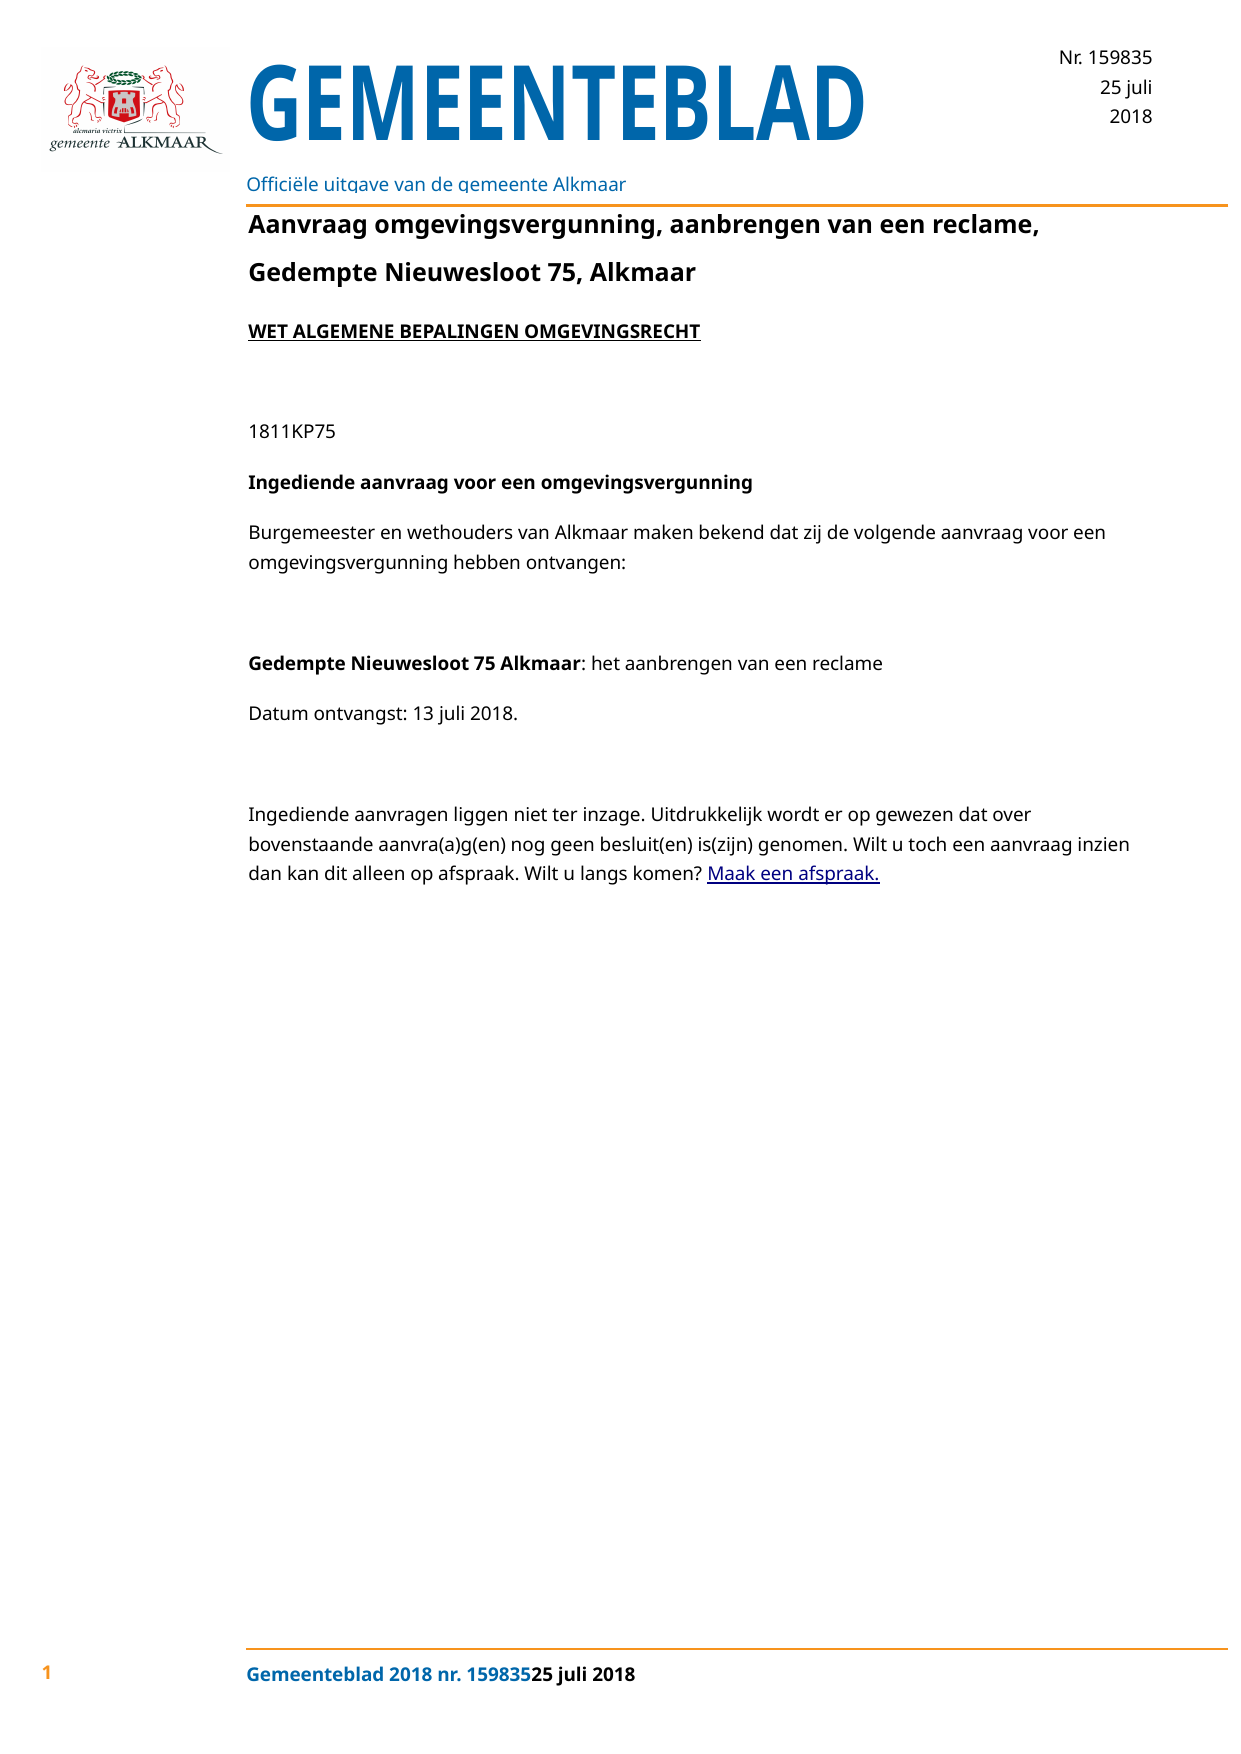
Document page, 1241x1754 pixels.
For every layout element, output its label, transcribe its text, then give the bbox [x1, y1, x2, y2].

text Burgemeester en wethouders van Alkmaar maken bekend dat zij de volgende aanvraag voor een omgevingsvergunning hebben ontvangen: [248, 519, 1152, 575]
text WET ALGEMENE BEPALINGEN OMGEVINGSRECHT [248, 318, 1152, 344]
text Aanvraag omgevingsvergunning, aanbrengen van een reclame, Gedempte Nieuwesloot 75, Alkmaar [248, 207, 1152, 288]
text 1811KP75 [248, 419, 1152, 444]
text Datum ontvangst: 13 juli 2018. [248, 700, 1152, 726]
text Gedempte Nieuwesloot 75 Alkmaar: het aanbrengen van een reclame [248, 650, 1152, 676]
text Ingediende aanvragen liggen niet ter inzage. Uitdrukkelijk wordt er op gewezen dat over bovenstaande aanvra(a)g(en) nog geen besluit(en) is(zijn) genomen. Wilt u toch een aanvraag inzien dan kan dit alleen op afspraak. Wilt u langs komen? Maak een afspraak. [248, 801, 1152, 886]
picture [41, 47, 231, 172]
text Ingediende aanvraag voor een omgevingsvergunning [248, 469, 1152, 495]
